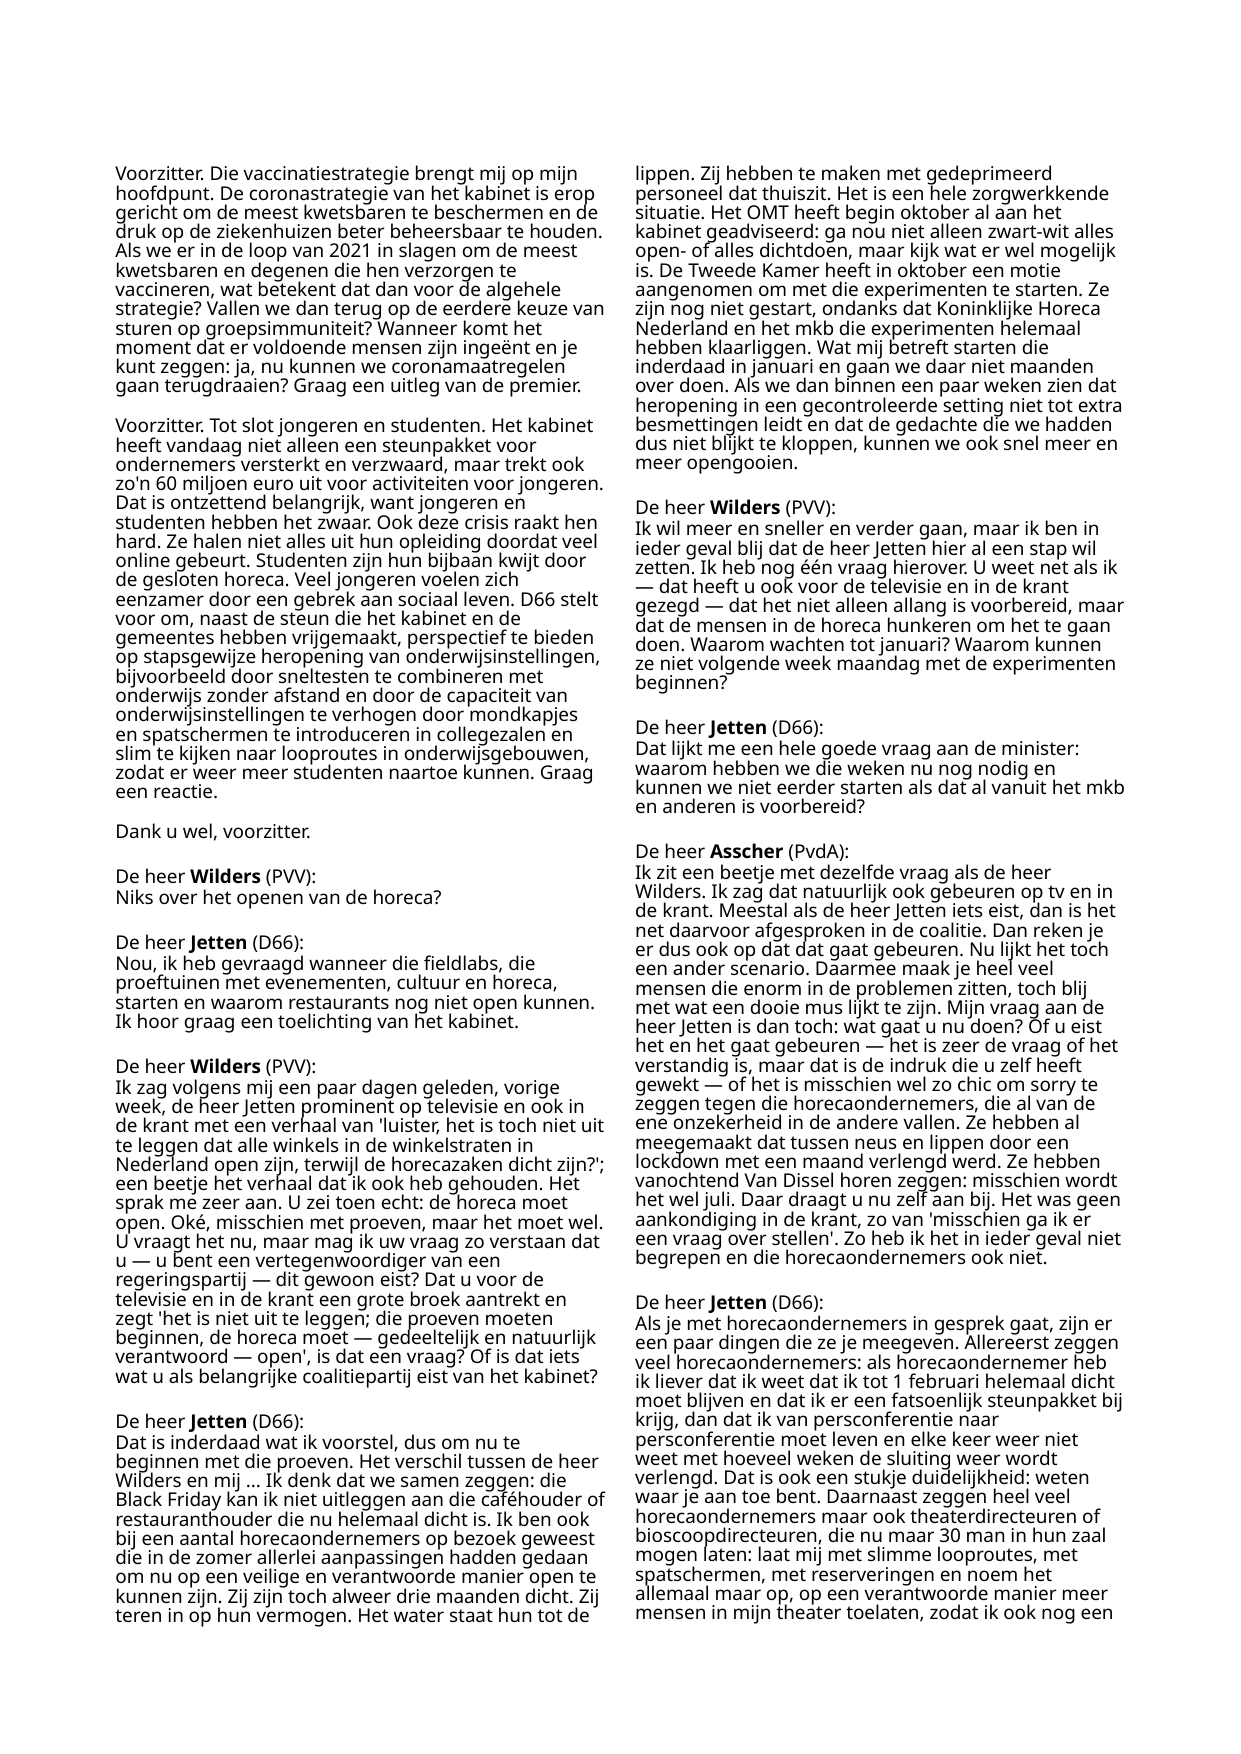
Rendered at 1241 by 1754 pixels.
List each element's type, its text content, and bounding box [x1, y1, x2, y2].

text Ik wil meer en sneller en verder gaan, maar ik ben in ieder geval blij dat de heer Jetten hier al een stap wil zetten. Ik heb nog één vraag hierover. U weet net als ik — dat heeft u ook voor de televisie en in de krant gezegd — dat het niet alleen allang is voorbereid, maar dat de mensen in de horeca hunkeren om het te gaan doen. Waarom wachten tot januari? Waarom kunnen ze niet volgende week maandag met de experimenten beginnen? [635, 520, 1125, 694]
text De heer Wilders (PVV): [635, 494, 1125, 520]
text De heer Jetten (D66): [115, 929, 605, 955]
text Ik zit een beetje met dezelfde vraag als de heer Wilders. Ik zag dat natuurlijk ook gebeuren op tv en in de krant. Meestal als de heer Jetten iets eist, dan is het net daarvoor afgesproken in de coalitie. Dan reken je er dus ook op dat dat gaat gebeuren. Nu lijkt het toch een ander scenario. Daarmee maak je heel veel mensen die enorm in de problemen zitten, toch blij met wat een dooie mus lijkt te zijn. Mijn vraag aan de heer Jetten is dan toch: wat gaat u nu doen? Of u eist het en het gaat gebeuren — het is zeer de vraag of het verstandig is, maar dat is de indruk die u zelf heeft gewekt — of het is misschien wel zo chic om sorry te zeggen tegen die horecaondernemers, die al van de ene onzekerheid in de andere vallen. Ze hebben al meegemaakt dat tussen neus en lippen door een lockdown met een maand verlengd werd. Ze hebben vanochtend Van Dissel horen zeggen: misschien wordt het wel juli. Daar draagt u nu zelf aan bij. Het was geen aankondiging in de krant, zo van 'misschien ga ik er een vraag over stellen'. Zo heb ik het in ieder geval niet begrepen en die horecaondernemers ook niet. [635, 864, 1125, 1268]
text Voorzitter. Tot slot jongeren en studenten. Het kabinet heeft vandaag niet alleen een steunpakket voor ondernemers versterkt en verzwaard, maar trekt ook zo'n 60 miljoen euro uit voor activiteiten voor jongeren. Dat is ontzettend belangrijk, want jongeren en studenten hebben het zwaar. Ook deze crisis raakt hen hard. Ze halen niet alles uit hun opleiding doordat veel online gebeurt. Studenten zijn hun bijbaan kwijt door de gesloten horeca. Veel jongeren voelen zich eenzamer door een gebrek aan sociaal leven. D66 stelt voor om, naast de steun die het kabinet en de gemeentes hebben vrijgemaakt, perspectief te bieden op stapsgewijze heropening van onderwijsinstellingen, bijvoorbeeld door sneltesten te combineren met onderwijs zonder afstand en door de capaciteit van onderwijsinstellingen te verhogen door mondkapjes en spatschermen te introduceren in collegezalen en slim te kijken naar looproutes in onderwijsgebouwen, zodat er weer meer studenten naartoe kunnen. Graag een reactie. [115, 417, 605, 803]
text Ik zag volgens mij een paar dagen geleden, vorige week, de heer Jetten prominent op televisie en ook in de krant met een verhaal van 'luister, het is toch niet uit te leggen dat alle winkels in de winkelstraten in Nederland open zijn, terwijl de horecazaken dicht zijn?'; een beetje het verhaal dat ik ook heb gehouden. Het sprak me zeer aan. U zei toen echt: de horeca moet open. Oké, misschien met proeven, maar het moet wel. U vraagt het nu, maar mag ik uw vraag zo verstaan dat u — u bent een vertegenwoordiger van een regeringspartij — dit gewoon eist? Dat u voor de televisie en in de krant een grote broek aantrekt en zegt 'het is niet uit te leggen; die proeven moeten beginnen, de horeca moet — gedeeltelijk en natuurlijk verantwoord — open', is dat een vraag? Of is dat iets wat u als belangrijke coalitiepartij eist van het kabinet? [115, 1079, 605, 1387]
text De heer Jetten (D66): [635, 1289, 1125, 1315]
text De heer Asscher (PvdA): [635, 838, 1125, 864]
text Niks over het openen van de horeca? [115, 889, 605, 908]
text lippen. Zij hebben te maken met gedeprimeerd personeel dat thuiszit. Het is een hele zorgwerkkende situatie. Het OMT heeft begin oktober al aan het kabinet geadviseerd: ga nou niet alleen zwart-wit alles open- of alles dichtdoen, maar kijk wat er wel mogelijk is. De Tweede Kamer heeft in oktober een motie aangenomen om met die experimenten te starten. Ze zijn nog niet gestart, ondanks dat Koninklijke Horeca Nederland en het mkb die experimenten helemaal hebben klaarliggen. Wat mij betreft starten die inderdaad in januari en gaan we daar niet maanden over doen. Als we dan binnen een paar weken zien dat heropening in een gecontroleerde setting niet tot extra besmettingen leidt en dat de gedachte die we hadden dus niet blijkt te kloppen, kunnen we ook snel meer en meer opengooien. [635, 165, 1125, 474]
text De heer Wilders (PVV): [115, 863, 605, 889]
text Nou, ik heb gevraagd wanneer die fieldlabs, die proeftuinen met evenementen, cultuur en horeca, starten en waarom restaurants nog niet open kunnen. Ik hoor graag een toelichting van het kabinet. [115, 955, 605, 1032]
text Dank u wel, voorzitter. [115, 823, 605, 843]
text De heer Jetten (D66): [635, 714, 1125, 740]
text Dat lijkt me een hele goede vraag aan de minister: waarom hebben we die weken nu nog nodig en kunnen we niet eerder starten als dat al vanuit het mkb en anderen is voorbereid? [635, 740, 1125, 817]
text Voorzitter. Die vaccinatiestrategie brengt mij op mijn hoofdpunt. De coronastrategie van het kabinet is erop gericht om de meest kwetsbaren te beschermen en de druk op de ziekenhuizen beter beheersbaar te houden. Als we er in de loop van 2021 in slagen om de meest kwetsbaren en degenen die hen verzorgen te vaccineren, wat betekent dat dan voor de algehele strategie? Vallen we dan terug op de eerdere keuze van sturen op groepsimmuniteit? Wanneer komt het moment dat er voldoende mensen zijn ingeënt en je kunt zeggen: ja, nu kunnen we coronamaatregelen gaan terugdraaien? Graag een uitleg van de premier. [115, 165, 605, 397]
text De heer Wilders (PVV): [115, 1053, 605, 1079]
text Als je met horecaondernemers in gesprek gaat, zijn er een paar dingen die ze je meegeven. Allereerst zeggen veel horecaondernemers: als horecaondernemer heb ik liever dat ik weet dat ik tot 1 februari helemaal dicht moet blijven en dat ik er een fatsoenlijk steunpakket bij krijg, dan dat ik van persconferentie naar persconferentie moet leven en elke keer weer niet weet met hoeveel weken de sluiting weer wordt verlengd. Dat is ook een stukje duidelijkheid: weten waar je aan toe bent. Daarnaast zeggen heel veel horecaondernemers maar ook theaterdirecteuren of bioscoopdirecteuren, die nu maar 30 man in hun zaal mogen laten: laat mij met slimme looproutes, met spatschermen, met reserveringen en noem het allemaal maar op, op een verantwoorde manier meer mensen in mijn theater toelaten, zodat ik ook nog een [635, 1315, 1125, 1623]
text De heer Jetten (D66): [115, 1408, 605, 1434]
text Dat is inderdaad wat ik voorstel, dus om nu te beginnen met die proeven. Het verschil tussen de heer Wilders en mij ... Ik denk dat we samen zeggen: die Black Friday kan ik niet uitleggen aan die caféhouder of restauranthouder die nu helemaal dicht is. Ik ben ook bij een aantal horecaondernemers op bezoek geweest die in de zomer allerlei aanpassingen hadden gedaan om nu op een veilige en verantwoorde manier open te kunnen zijn. Zij zijn toch alweer drie maanden dicht. Zij teren in op hun vermogen. Het water staat hun tot de [115, 1434, 605, 1626]
